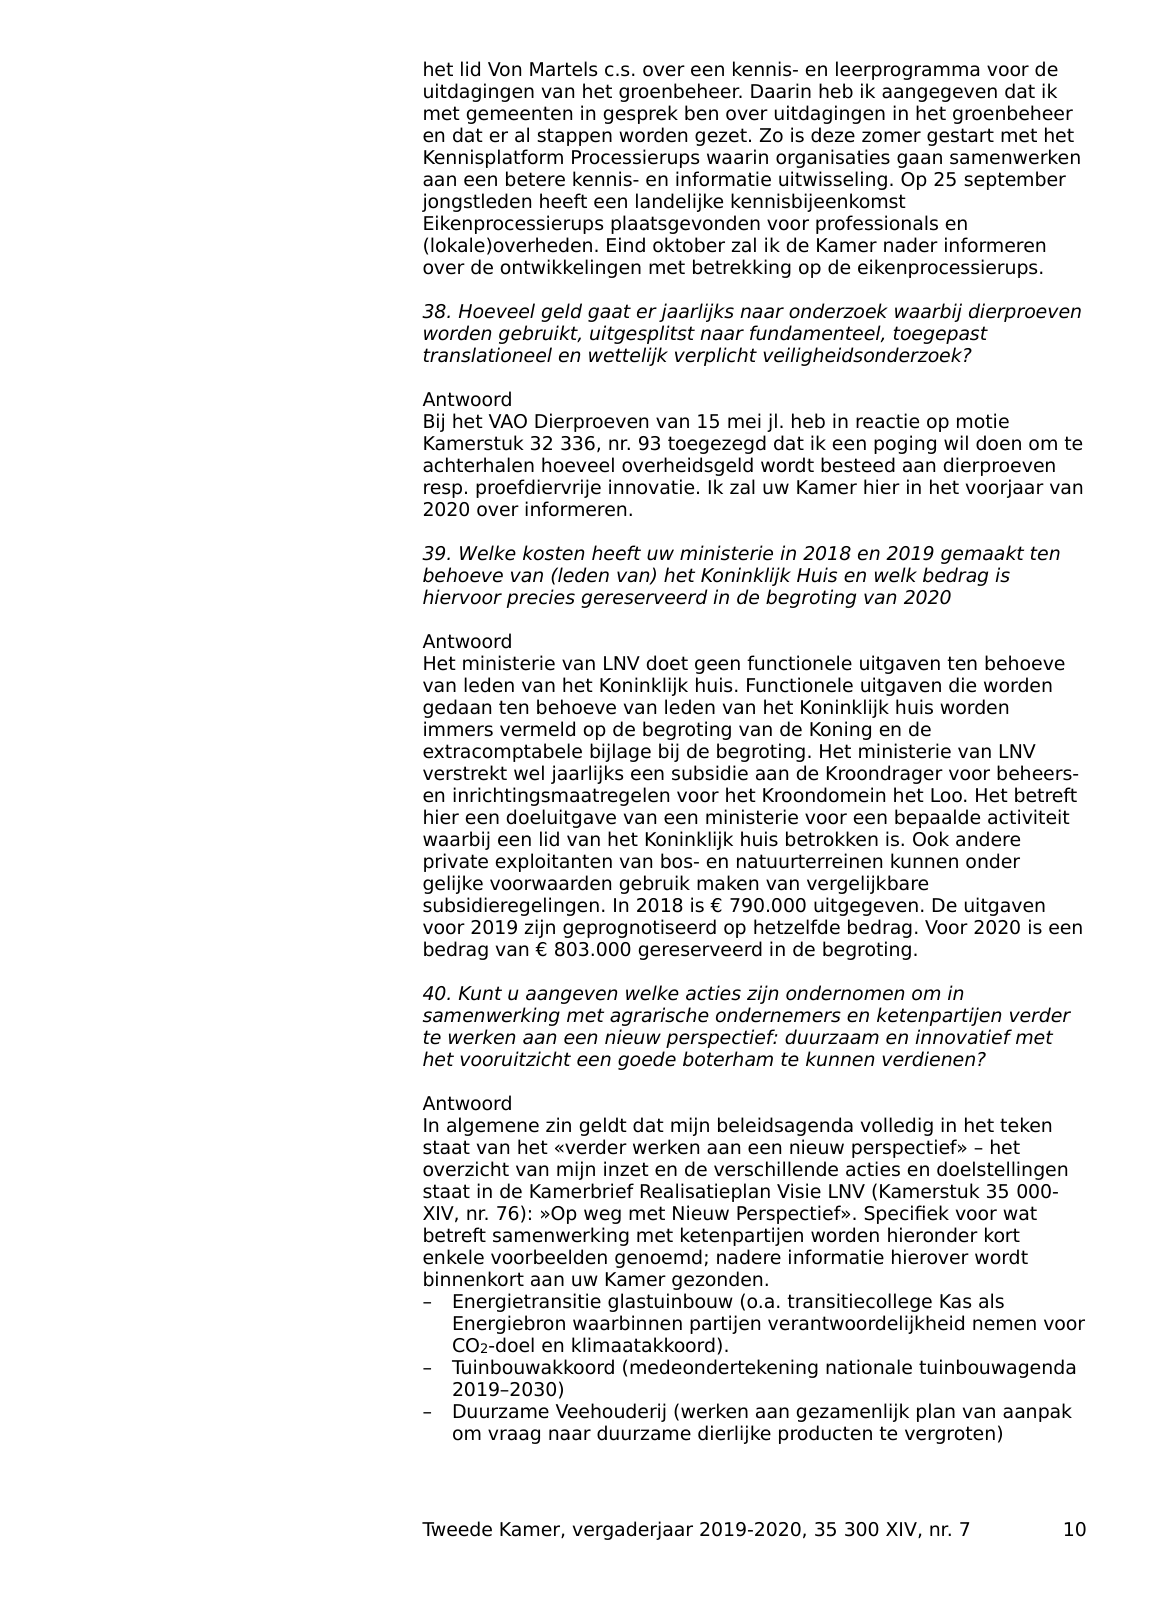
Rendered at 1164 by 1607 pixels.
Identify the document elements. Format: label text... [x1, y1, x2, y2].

text 40. Kunt u aangeven welke acties zijn ondernomen om in samenwerking met agrarische ondernemers en ketenpartijen verder te werken aan een nieuw perspectief: duurzaam en innovatief met het vooruitzicht een goede boterham te kunnen verdienen? [422, 983, 1087, 1071]
text Antwoord [422, 389, 1087, 411]
text Bij het VAO Dierproeven van 15 mei jl. heb in reactie op motie Kamerstuk 32 336, nr. 93 toegezegd dat ik een poging wil doen om te achterhalen hoeveel overheidsgeld wordt besteed aan dierproeven resp. proefdiervrije innovatie. Ik zal uw Kamer hier in het voorjaar van 2020 over informeren. [422, 411, 1087, 521]
text het lid Von Martels c.s. over een kennis- en leerprogramma voor de uitdagingen van het groenbeheer. Daarin heb ik aangegeven dat ik met gemeenten in gesprek ben over uitdagingen in het groenbeheer en dat er al stappen worden gezet. Zo is deze zomer gestart met het Kennisplatform Processierups waarin organisaties gaan samenwerken aan een betere kennis- en informatie uitwisseling. Op 25 september jongstleden heeft een landelijke kennisbijeenkomst Eikenprocessierups plaatsgevonden voor professionals en (lokale)overheden. Eind oktober zal ik de Kamer nader informeren over de ontwikkelingen met betrekking op de eikenprocessierups. [422, 59, 1087, 279]
text – Tuinbouwakkoord (medeondertekening nationale tuinbouwagenda 2019–2030) [422, 1357, 1087, 1401]
text Antwoord [422, 1093, 1087, 1115]
text – Duurzame Veehouderij (werken aan gezamenlijk plan van aanpak om vraag naar duurzame dierlijke producten te vergroten) [422, 1401, 1087, 1445]
text In algemene zin geldt dat mijn beleidsagenda volledig in het teken staat van het «verder werken aan een nieuw perspectief» – het overzicht van mijn inzet en de verschillende acties en doelstellingen staat in de Kamerbrief Realisatieplan Visie LNV (Kamerstuk 35 000-XIV, nr. 76): »Op weg met Nieuw Perspectief». Specifiek voor wat betreft samenwerking met ketenpartijen worden hieronder kort enkele voorbeelden genoemd; nadere informatie hierover wordt binnenkort aan uw Kamer gezonden. [422, 1115, 1087, 1291]
text – Energietransitie glastuinbouw (o.a. transitiecollege Kas als Energiebron waarbinnen partijen verantwoordelijkheid nemen voor CO2-doel en klimaatakkoord). [422, 1291, 1087, 1357]
text Het ministerie van LNV doet geen functionele uitgaven ten behoeve van leden van het Koninklijk huis. Functionele uitgaven die worden gedaan ten behoeve van leden van het Koninklijk huis worden immers vermeld op de begroting van de Koning en de extracomptabele bijlage bij de begroting. Het ministerie van LNV verstrekt wel jaarlijks een subsidie aan de Kroondrager voor beheers- en inrichtingsmaatregelen voor het Kroondomein het Loo. Het betreft hier een doeluitgave van een ministerie voor een bepaalde activiteit waarbij een lid van het Koninklijk huis betrokken is. Ook andere private exploitanten van bos- en natuurterreinen kunnen onder gelijke voorwaarden gebruik maken van vergelijkbare subsidieregelingen. In 2018 is € 790.000 uitgegeven. De uitgaven voor 2019 zijn geprognotiseerd op hetzelfde bedrag. Voor 2020 is een bedrag van € 803.000 gereserveerd in de begroting. [422, 653, 1087, 961]
text 38. Hoeveel geld gaat er jaarlijks naar onderzoek waarbij dierproeven worden gebruikt, uitgesplitst naar fundamenteel, toegepast translationeel en wettelijk verplicht veiligheidsonderzoek? [422, 301, 1087, 367]
text 39. Welke kosten heeft uw ministerie in 2018 en 2019 gemaakt ten behoeve van (leden van) het Koninklijk Huis en welk bedrag is hiervoor precies gereserveerd in de begroting van 2020 [422, 543, 1087, 609]
text Antwoord [422, 631, 1087, 653]
